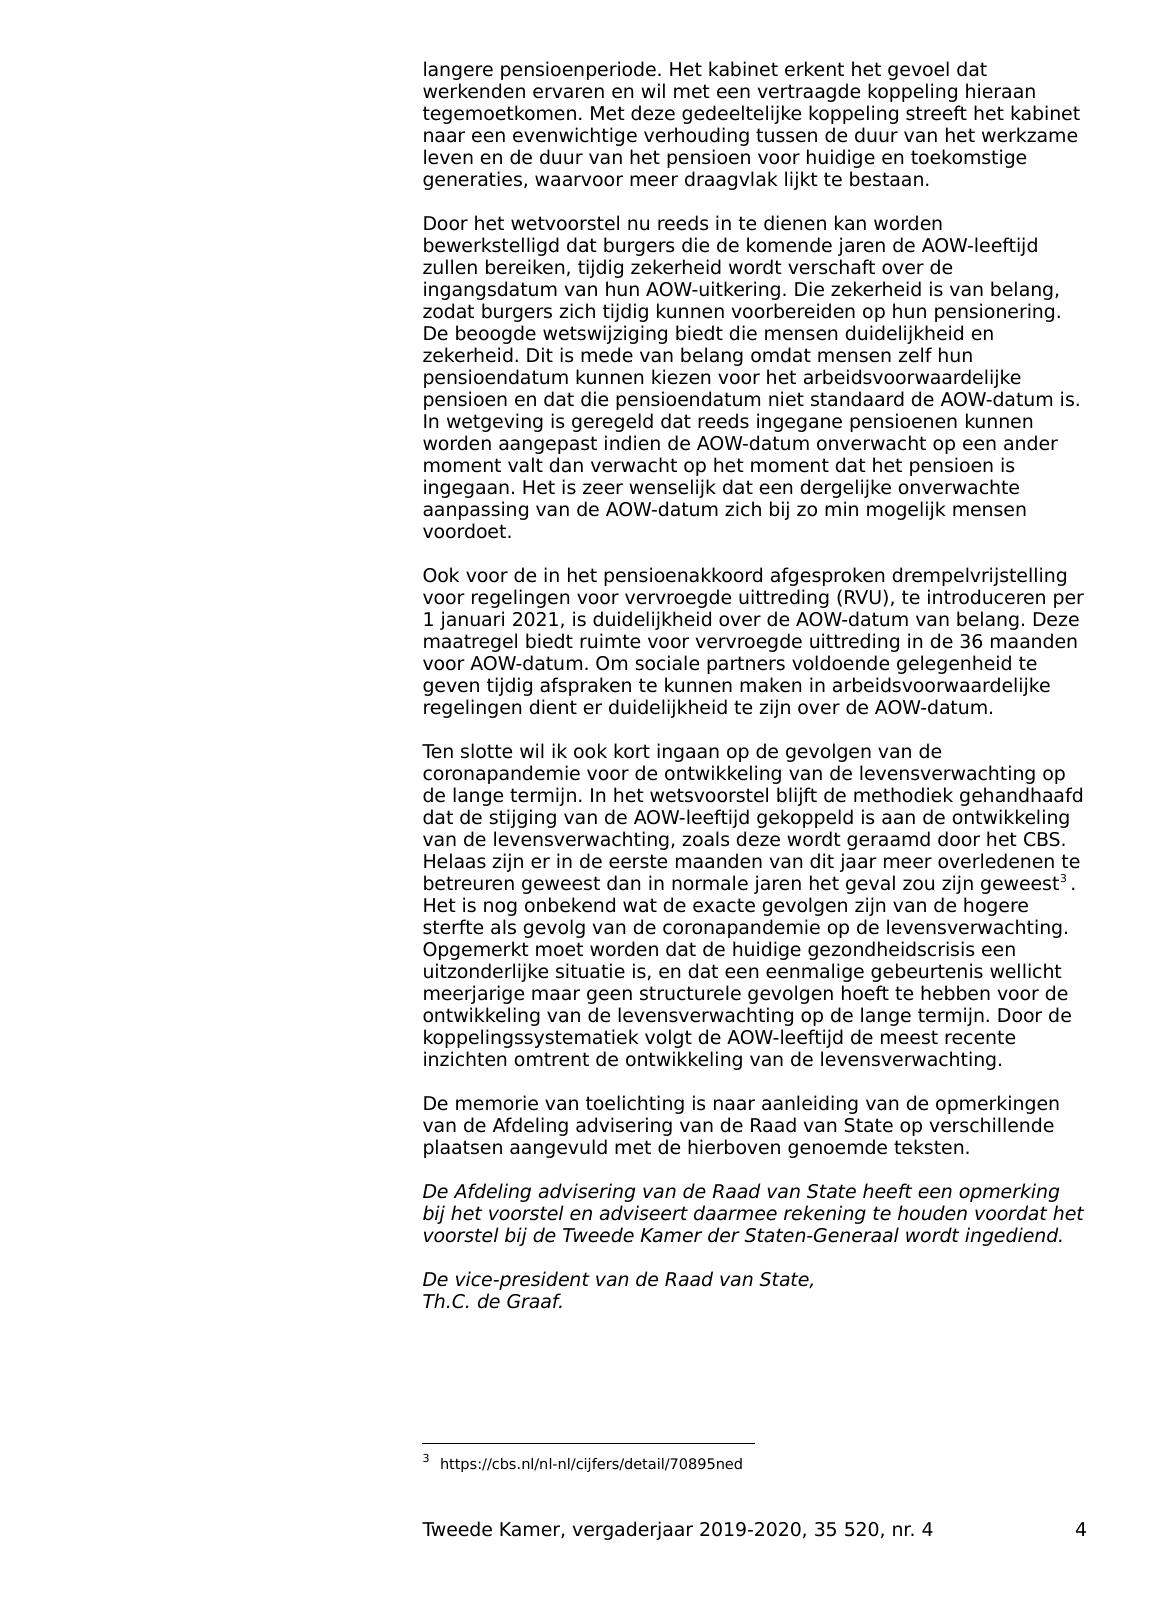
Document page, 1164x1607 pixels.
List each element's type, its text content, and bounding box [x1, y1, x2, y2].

text De memorie van toelichting is naar aanleiding van de opmerkingen van de Afdeling advisering van de Raad van State op verschillende plaatsen aangevuld met de hierboven genoemde teksten. [422, 1093, 1087, 1159]
text Ten slotte wil ik ook kort ingaan op de gevolgen van de coronapandemie voor de ontwikkeling van de levensverwachting op de lange termijn. In het wetsvoorstel blijft de methodiek gehandhaafd dat de stijging van de AOW-leeftijd gekoppeld is aan de ontwikkeling van de levensverwachting, zoals deze wordt geraamd door het CBS. Helaas zijn er in de eerste maanden van dit jaar meer overledenen te betreuren geweest dan in normale jaren het geval zou zijn geweest. Het is nog onbekend wat de exacte gevolgen zijn van de hogere sterfte als gevolg van de coronapandemie op de levensverwachting. Opgemerkt moet worden dat de huidige gezondheidscrisis een uitzonderlijke situatie is, en dat een eenmalige gebeurtenis wellicht meerjarige maar geen structurele gevolgen hoeft te hebben voor de ontwikkeling van de levensverwachting op de lange termijn. Door de koppelingssystematiek volgt de AOW-leeftijd de meest recente inzichten omtrent de ontwikkeling van de levensverwachting. [422, 741, 1087, 1071]
text De Afdeling advisering van de Raad van State heeft een opmerking bij het voorstel en adviseert daarmee rekening te houden voordat het voorstel bij de Tweede Kamer der Staten-Generaal wordt ingediend. [422, 1181, 1087, 1247]
text https://cbs.nl/nl-nl/cijfers/detail/70895ned [422, 1452, 1087, 1474]
text Ook voor de in het pensioenakkoord afgesproken drempelvrijstelling voor regelingen voor vervroegde uittreding (RVU), te introduceren per 1 januari 2021, is duidelijkheid over de AOW-datum van belang. Deze maatregel biedt ruimte voor vervroegde uittreding in de 36 maanden voor AOW-datum. Om sociale partners voldoende gelegenheid te geven tijdig afspraken te kunnen maken in arbeidsvoorwaardelijke regelingen dient er duidelijkheid te zijn over de AOW-datum. [422, 565, 1087, 719]
text langere pensioenperiode. Het kabinet erkent het gevoel dat werkenden ervaren en wil met een vertraagde koppeling hieraan tegemoetkomen. Met deze gedeeltelijke koppeling streeft het kabinet naar een evenwichtige verhouding tussen de duur van het werkzame leven en de duur van het pensioen voor huidige en toekomstige generaties, waarvoor meer draagvlak lijkt te bestaan. [422, 59, 1087, 191]
text Th.C. de Graaf. [422, 1291, 1087, 1313]
text De vice-president van de Raad van State, [422, 1269, 1087, 1291]
text Door het wetvoorstel nu reeds in te dienen kan worden bewerkstelligd dat burgers die de komende jaren de AOW-leeftijd zullen bereiken, tijdig zekerheid wordt verschaft over de ingangsdatum van hun AOW-uitkering. Die zekerheid is van belang, zodat burgers zich tijdig kunnen voorbereiden op hun pensionering. De beoogde wetswijziging biedt die mensen duidelijkheid en zekerheid. Dit is mede van belang omdat mensen zelf hun pensioendatum kunnen kiezen voor het arbeidsvoorwaardelijke pensioen en dat die pensioendatum niet standaard de AOW-datum is. In wetgeving is geregeld dat reeds ingegane pensioenen kunnen worden aangepast indien de AOW-datum onverwacht op een ander moment valt dan verwacht op het moment dat het pensioen is ingegaan. Het is zeer wenselijk dat een dergelijke onverwachte aanpassing van de AOW-datum zich bij zo min mogelijk mensen voordoet. [422, 213, 1087, 543]
